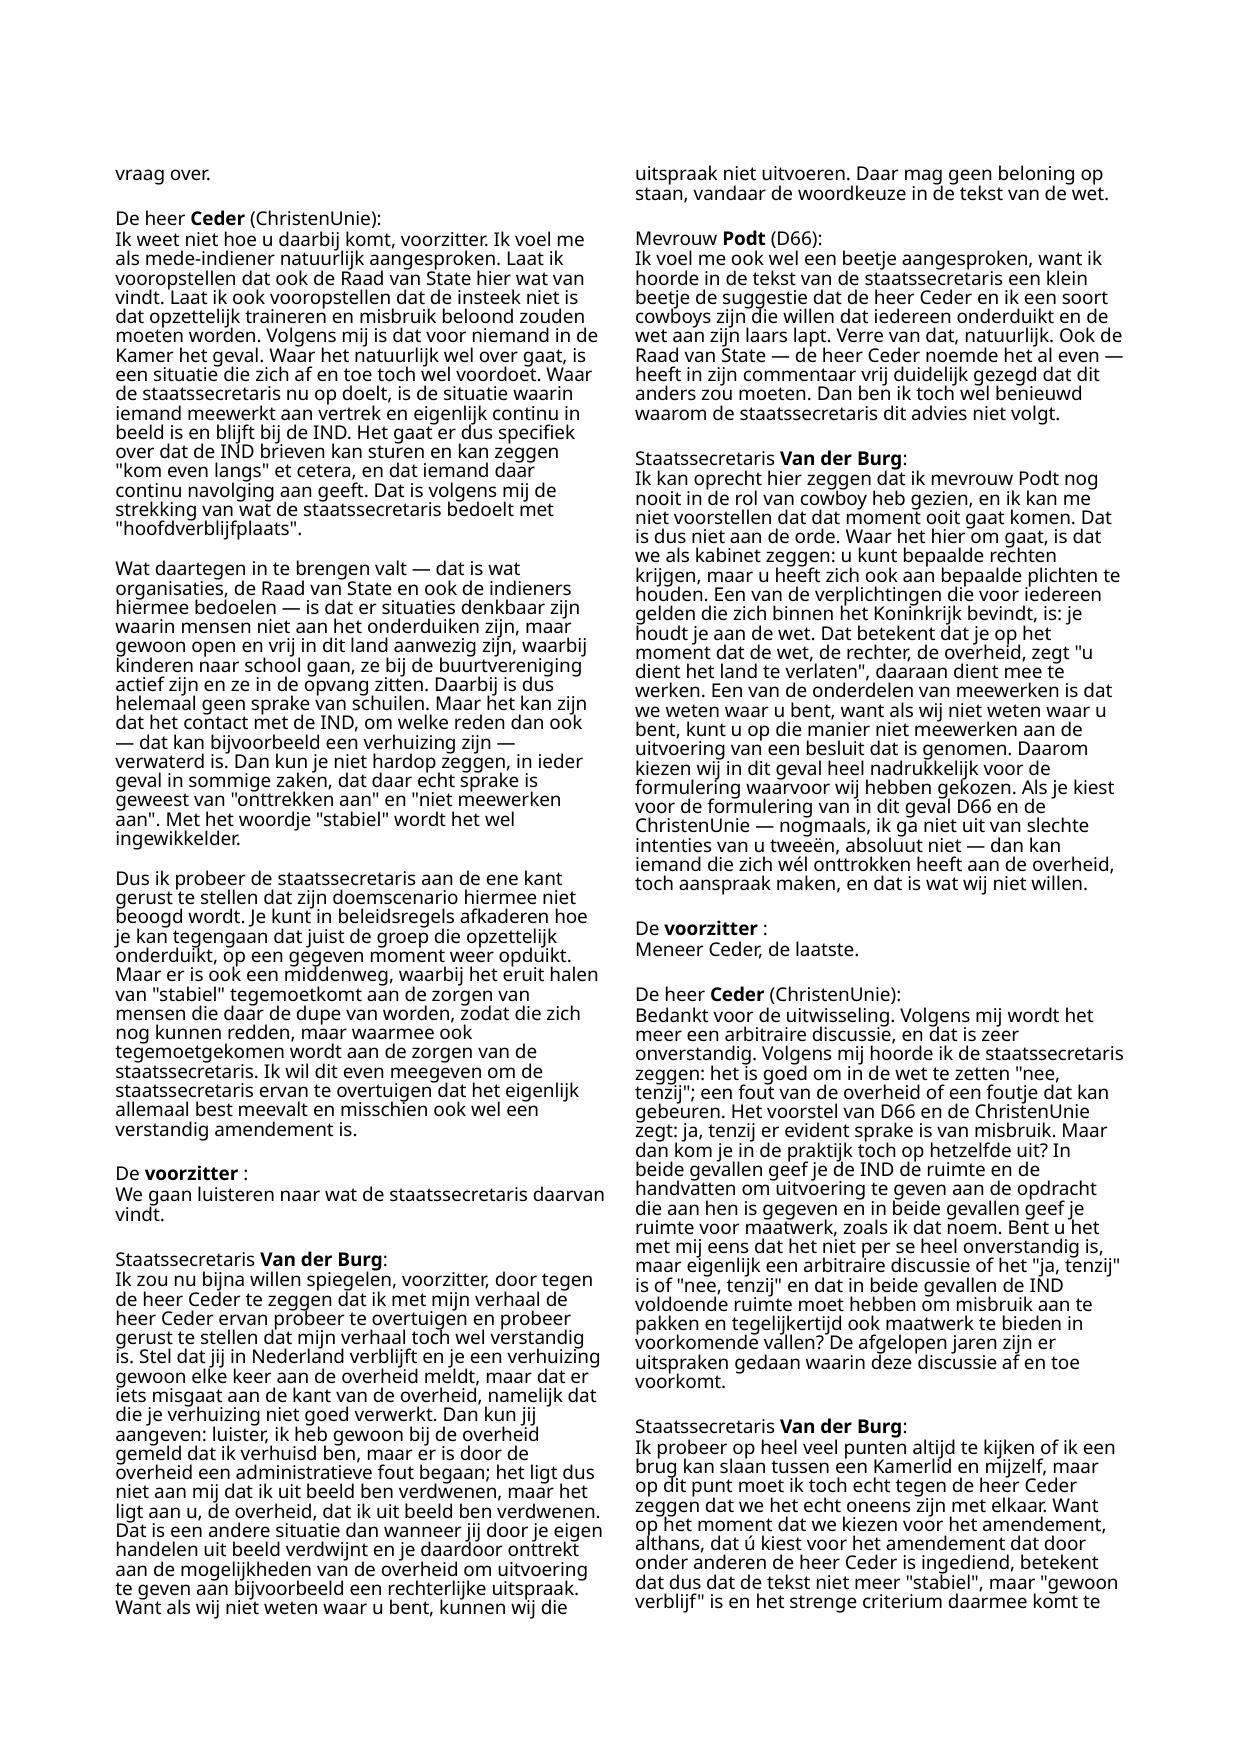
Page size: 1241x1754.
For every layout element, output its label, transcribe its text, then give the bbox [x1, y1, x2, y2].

text Ik zou nu bijna willen spiegelen, voorzitter, door tegen de heer Ceder te zeggen dat ik met mijn verhaal de heer Ceder ervan probeer te overtuigen en probeer gerust te stellen dat mijn verhaal toch wel verstandig is. Stel dat jij in Nederland verblijft en je een verhuizing gewoon elke keer aan de overheid meldt, maar dat er iets misgaat aan de kant van de overheid, namelijk dat die je verhuizing niet goed verwerkt. Dan kun jij aangeven: luister, ik heb gewoon bij de overheid gemeld dat ik verhuisd ben, maar er is door de overheid een administratieve fout begaan; het ligt dus niet aan mij dat ik uit beeld ben verdwenen, maar het ligt aan u, de overheid, dat ik uit beeld ben verdwenen. Dat is een andere situatie dan wanneer jij door je eigen handelen uit beeld verdwijnt en je daardoor onttrekt aan de mogelijkheden van de overheid om uitvoering te geven aan bijvoorbeeld een rechterlijke uitspraak. Want als wij niet weten waar u bent, kunnen wij die [115, 1271, 605, 1618]
text Staatssecretaris Van der Burg: [635, 445, 1125, 470]
text Staatssecretaris Van der Burg: [635, 1413, 1125, 1439]
text Ik voel me ook wel een beetje aangesproken, want ik hoorde in de tekst van de staatssecretaris een klein beetje de suggestie dat de heer Ceder en ik een soort cowboys zijn die willen dat iedereen onderduikt en de wet aan zijn laars lapt. Verre van dat, natuurlijk. Ook de Raad van State — de heer Ceder noemde het al even — heeft in zijn commentaar vrij duidelijk gezegd dat dit anders zou moeten. Dan ben ik toch wel benieuwd waarom de staatssecretaris dit advies niet volgt. [635, 250, 1125, 424]
text De heer Ceder (ChristenUnie): [115, 205, 605, 231]
text De heer Ceder (ChristenUnie): [635, 981, 1125, 1007]
text uitspraak niet uitvoeren. Daar mag geen beloning op staan, vandaar de woordkeuze in de tekst van de wet. [635, 165, 1125, 204]
text vraag over. [115, 165, 605, 184]
text Dus ik probeer de staatssecretaris aan de ene kant gerust te stellen dat zijn doemscenario hiermee niet beoogd wordt. Je kunt in beleidsregels afkaderen hoe je kan tegengaan dat juist de groep die opzettelijk onderduikt, op een gegeven moment weer opduikt. Maar er is ook een middenweg, waarbij het eruit halen van "stabiel" tegemoetkomt aan de zorgen van mensen die daar de dupe van worden, zodat die zich nog kunnen redden, maar waarmee ook tegemoetgekomen wordt aan de zorgen van de staatssecretaris. Ik wil dit even meegeven om de staatssecretaris ervan te overtuigen dat het eigenlijk allemaal best meevalt en misschien ook wel een verstandig amendement is. [115, 870, 605, 1140]
text Bedankt voor de uitwisseling. Volgens mij wordt het meer een arbitraire discussie, en dat is zeer onverstandig. Volgens mij hoorde ik de staatssecretaris zeggen: het is goed om in de wet te zetten "nee, tenzij"; een fout van de overheid of een foutje dat kan gebeuren. Het voorstel van D66 en de ChristenUnie zegt: ja, tenzij er evident sprake is van misbruik. Maar dan kom je in de praktijk toch op hetzelfde uit? In beide gevallen geef je de IND de ruimte en de handvatten om uitvoering te geven aan de opdracht die aan hen is gegeven en in beide gevallen geef je ruimte voor maatwerk, zoals ik dat noem. Bent u het met mij eens dat het niet per se heel onverstandig is, maar eigenlijk een arbitraire discussie of het "ja, tenzij" is of "nee, tenzij" en dat in beide gevallen de IND voldoende ruimte moet hebben om misbruik aan te pakken en tegelijkertijd ook maatwerk te bieden in voorkomende vallen? De afgelopen jaren zijn er uitspraken gedaan waarin deze discussie af en toe voorkomt. [635, 1007, 1125, 1392]
text Ik weet niet hoe u daarbij komt, voorzitter. Ik voel me als mede-indiener natuurlijk aangesproken. Laat ik vooropstellen dat ook de Raad van State hier wat van vindt. Laat ik ook vooropstellen dat de insteek niet is dat opzettelijk traineren en misbruik beloond zouden moeten worden. Volgens mij is dat voor niemand in de Kamer het geval. Waar het natuurlijk wel over gaat, is een situatie die zich af en toe toch wel voordoet. Waar de staatssecretaris nu op doelt, is de situatie waarin iemand meewerkt aan vertrek en eigenlijk continu in beeld is en blijft bij de IND. Het gaat er dus specifiek over dat de IND brieven kan sturen en kan zeggen "kom even langs" et cetera, en dat iemand daar continu navolging aan geeft. Dat is volgens mij de strekking van wat de staatssecretaris bedoelt met "hoofdverblijfplaats". [115, 231, 605, 539]
text De voorzitter : [635, 915, 1125, 941]
text Meneer Ceder, de laatste. [635, 941, 1125, 960]
text De voorzitter : [115, 1161, 605, 1186]
text Ik probeer op heel veel punten altijd te kijken of ik een brug kan slaan tussen een Kamerlid en mijzelf, maar op dit punt moet ik toch echt tegen de heer Ceder zeggen dat we het echt oneens zijn met elkaar. Want op het moment dat we kiezen voor het amendement, althans, dat ú kiest voor het amendement dat door onder anderen de heer Ceder is ingediend, betekent dat dus dat de tekst niet meer "stabiel", maar "gewoon verblijf" is en het strenge criterium daarmee komt te [635, 1439, 1125, 1612]
text Mevrouw Podt (D66): [635, 225, 1125, 250]
text Staatssecretaris Van der Burg: [115, 1246, 605, 1271]
text We gaan luisteren naar wat de staatssecretaris daarvan vindt. [115, 1186, 605, 1225]
text Wat daartegen in te brengen valt — dat is wat organisaties, de Raad van State en ook de indieners hiermee bedoelen — is dat er situaties denkbaar zijn waarin mensen niet aan het onderduiken zijn, maar gewoon open en vrij in dit land aanwezig zijn, waarbij kinderen naar school gaan, ze bij de buurtvereniging actief zijn en ze in de opvang zitten. Daarbij is dus helemaal geen sprake van schuilen. Maar het kan zijn dat het contact met de IND, om welke reden dan ook — dat kan bijvoorbeeld een verhuizing zijn — verwaterd is. Dan kun je niet hardop zeggen, in ieder geval in sommige zaken, dat daar echt sprake is geweest van "onttrekken aan" en "niet meewerken aan". Met het woordje "stabiel" wordt het wel ingewikkelder. [115, 560, 605, 849]
text Ik kan oprecht hier zeggen dat ik mevrouw Podt nog nooit in de rol van cowboy heb gezien, en ik kan me niet voorstellen dat dat moment ooit gaat komen. Dat is dus niet aan de orde. Waar het hier om gaat, is dat we als kabinet zeggen: u kunt bepaalde rechten krijgen, maar u heeft zich ook aan bepaalde plichten te houden. Een van de verplichtingen die voor iedereen gelden die zich binnen het Koninkrijk bevindt, is: je houdt je aan de wet. Dat betekent dat je op het moment dat de wet, de rechter, de overheid, zegt "u dient het land te verlaten", daaraan dient mee te werken. Een van de onderdelen van meewerken is dat we weten waar u bent, want als wij niet weten waar u bent, kunt u op die manier niet meewerken aan de uitvoering van een besluit dat is genomen. Daarom kiezen wij in dit geval heel nadrukkelijk voor de formulering waarvoor wij hebben gekozen. Als je kiest voor de formulering van in dit geval D66 en de ChristenUnie — nogmaals, ik ga niet uit van slechte intenties van u tweeën, absoluut niet — dan kan iemand die zich wél onttrokken heeft aan de overheid, toch aanspraak maken, en dat is wat wij niet willen. [635, 470, 1125, 894]
